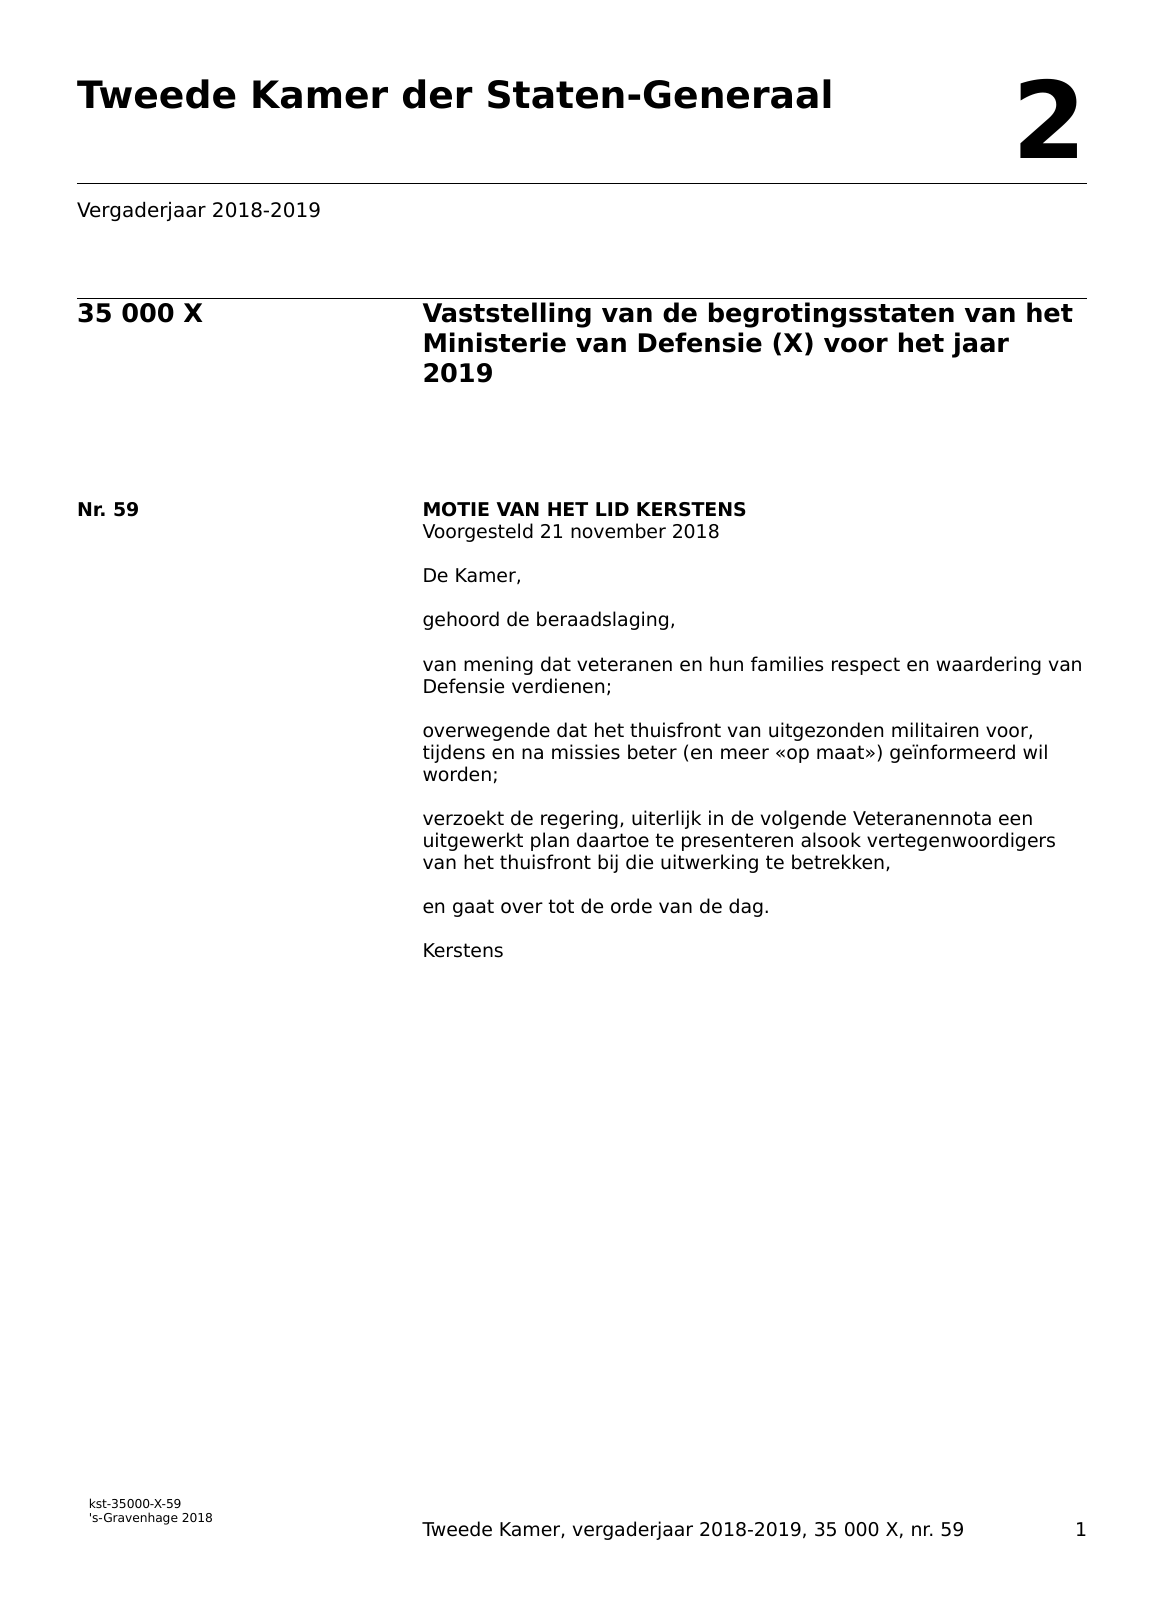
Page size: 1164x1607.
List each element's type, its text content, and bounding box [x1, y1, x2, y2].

table_header Tweede Kamer der Staten-Generaal [77, 59, 886, 183]
text Voorgesteld 21 november 2018 [422, 521, 1087, 543]
table_cell Vergaderjaar 2018-2019 [77, 184, 1087, 298]
text en gaat over tot de orde van de dag. [422, 896, 1087, 918]
text De Kamer, [422, 565, 1087, 587]
text kst-35000-X-59 [88, 1497, 323, 1511]
text overwegende dat het thuisfront van uitgezonden militairen voor, tijdens en na missies beter (en meer «op maat») geïnformeerd wil worden; [422, 720, 1087, 786]
text gehoord de beraadslaging, [422, 609, 1087, 631]
text Kerstens [422, 940, 1087, 962]
text van mening dat veteranen en hun families respect en waardering van Defensie verdienen; [422, 653, 1087, 697]
subtitle Nr. 59 MOTIE VAN HET LID KERSTENS [77, 499, 1087, 521]
subtitle 35 000 X Vaststelling van de begrotingsstaten van het Ministerie van Defensie (X) voor het jaar 2019 [77, 299, 1087, 388]
text 's-Gravenhage 2018 [88, 1511, 323, 1525]
text verzoekt de regering, uiterlijk in de volgende Veteranennota een uitgewerkt plan daartoe te presenteren alsook vertegenwoordigers van het thuisfront bij die uitwerking te betrekken, [422, 808, 1087, 874]
table_header 2 [886, 59, 1087, 183]
